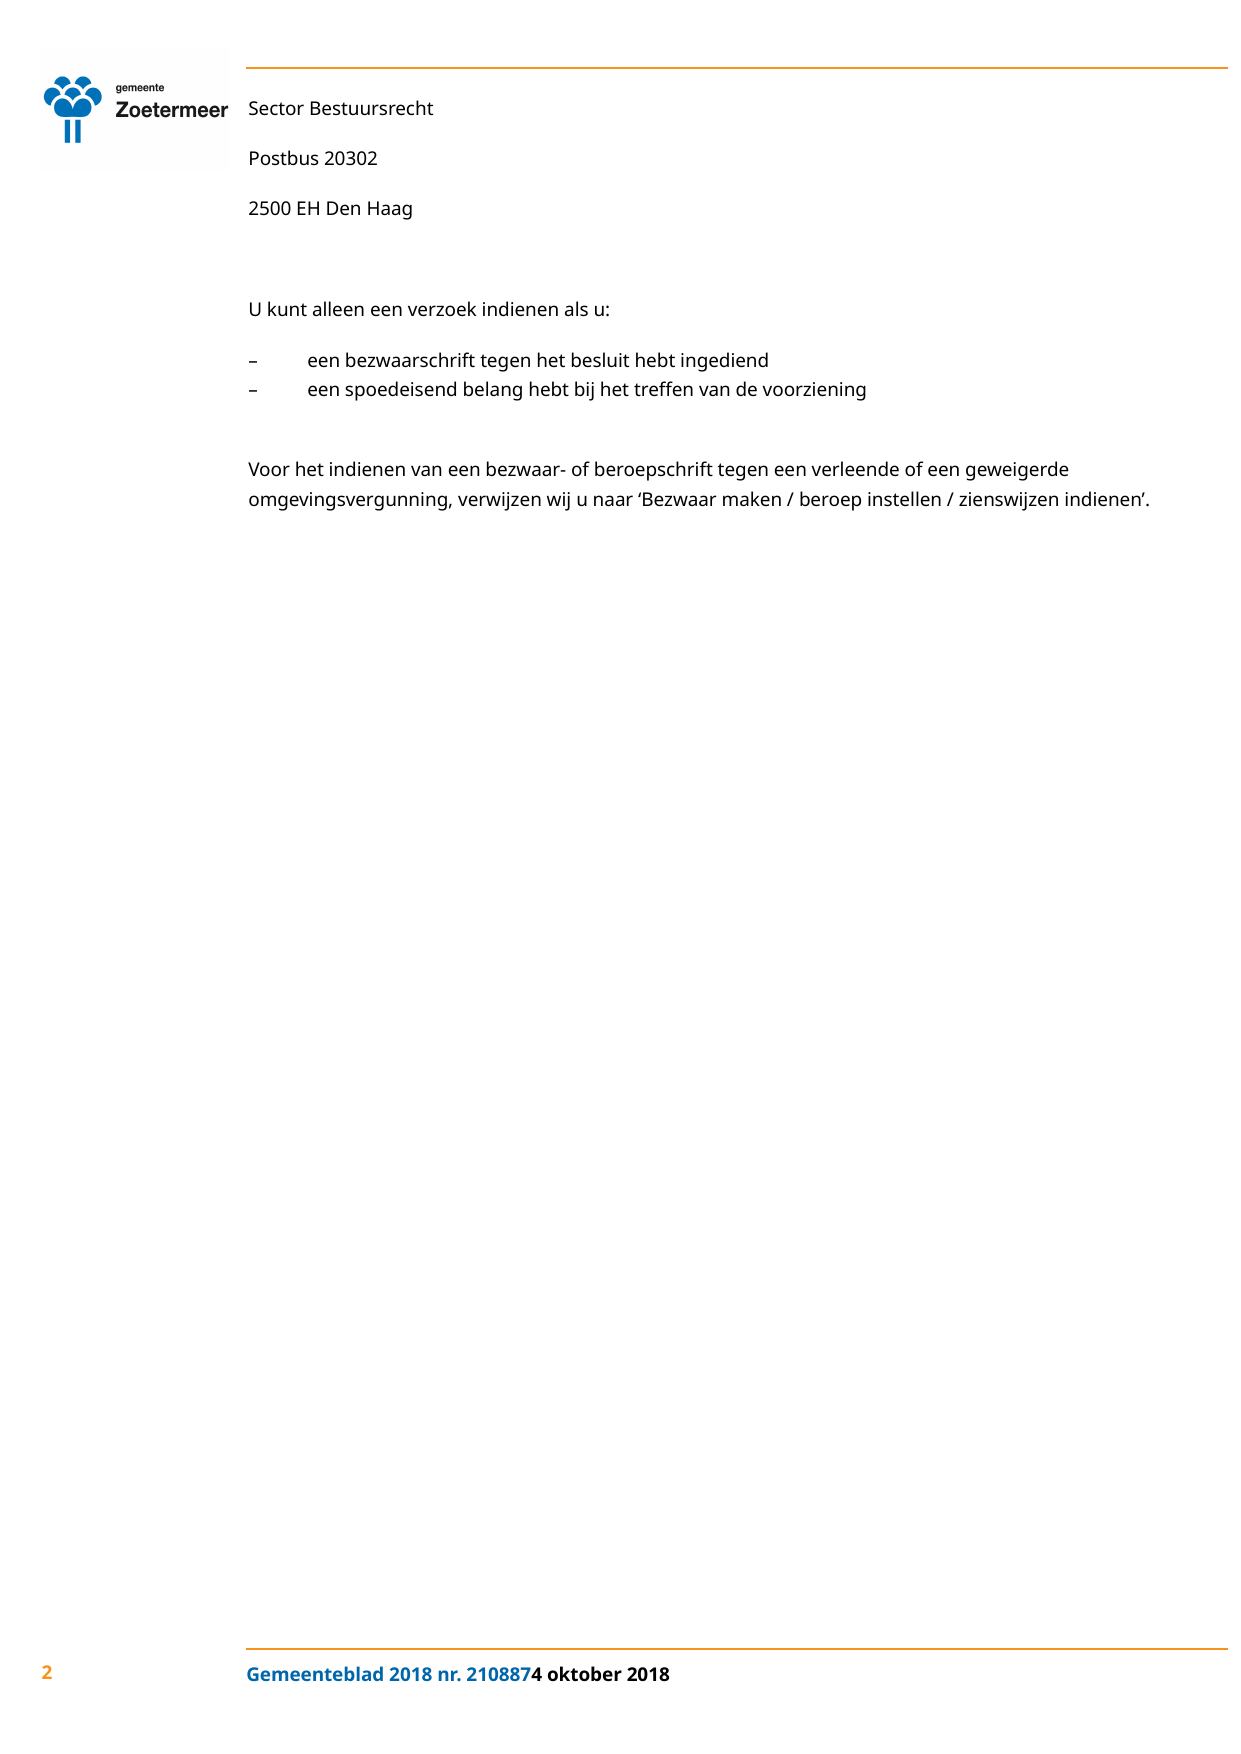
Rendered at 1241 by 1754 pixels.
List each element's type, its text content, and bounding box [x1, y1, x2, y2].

list een spoedeisend belang hebt bij het treffen van de voorziening [248, 376, 1152, 402]
text 2500 EH Den Haag [248, 196, 1152, 221]
list een bezwaarschrift tegen het besluit hebt ingediend [248, 347, 1152, 373]
text U kunt alleen een verzoek indienen als u: [248, 296, 1152, 322]
text Postbus 20302 [248, 145, 1152, 171]
text Voor het indienen van een bezwaar- of beroepschrift tegen een verleende of een geweigerde omgevingsvergunning, verwijzen wij u naar ‘Bezwaar maken / beroep instellen / zienswijzen indienen’. [248, 456, 1152, 512]
picture [41, 47, 231, 172]
text Sector Bestuursrecht [248, 95, 1152, 121]
